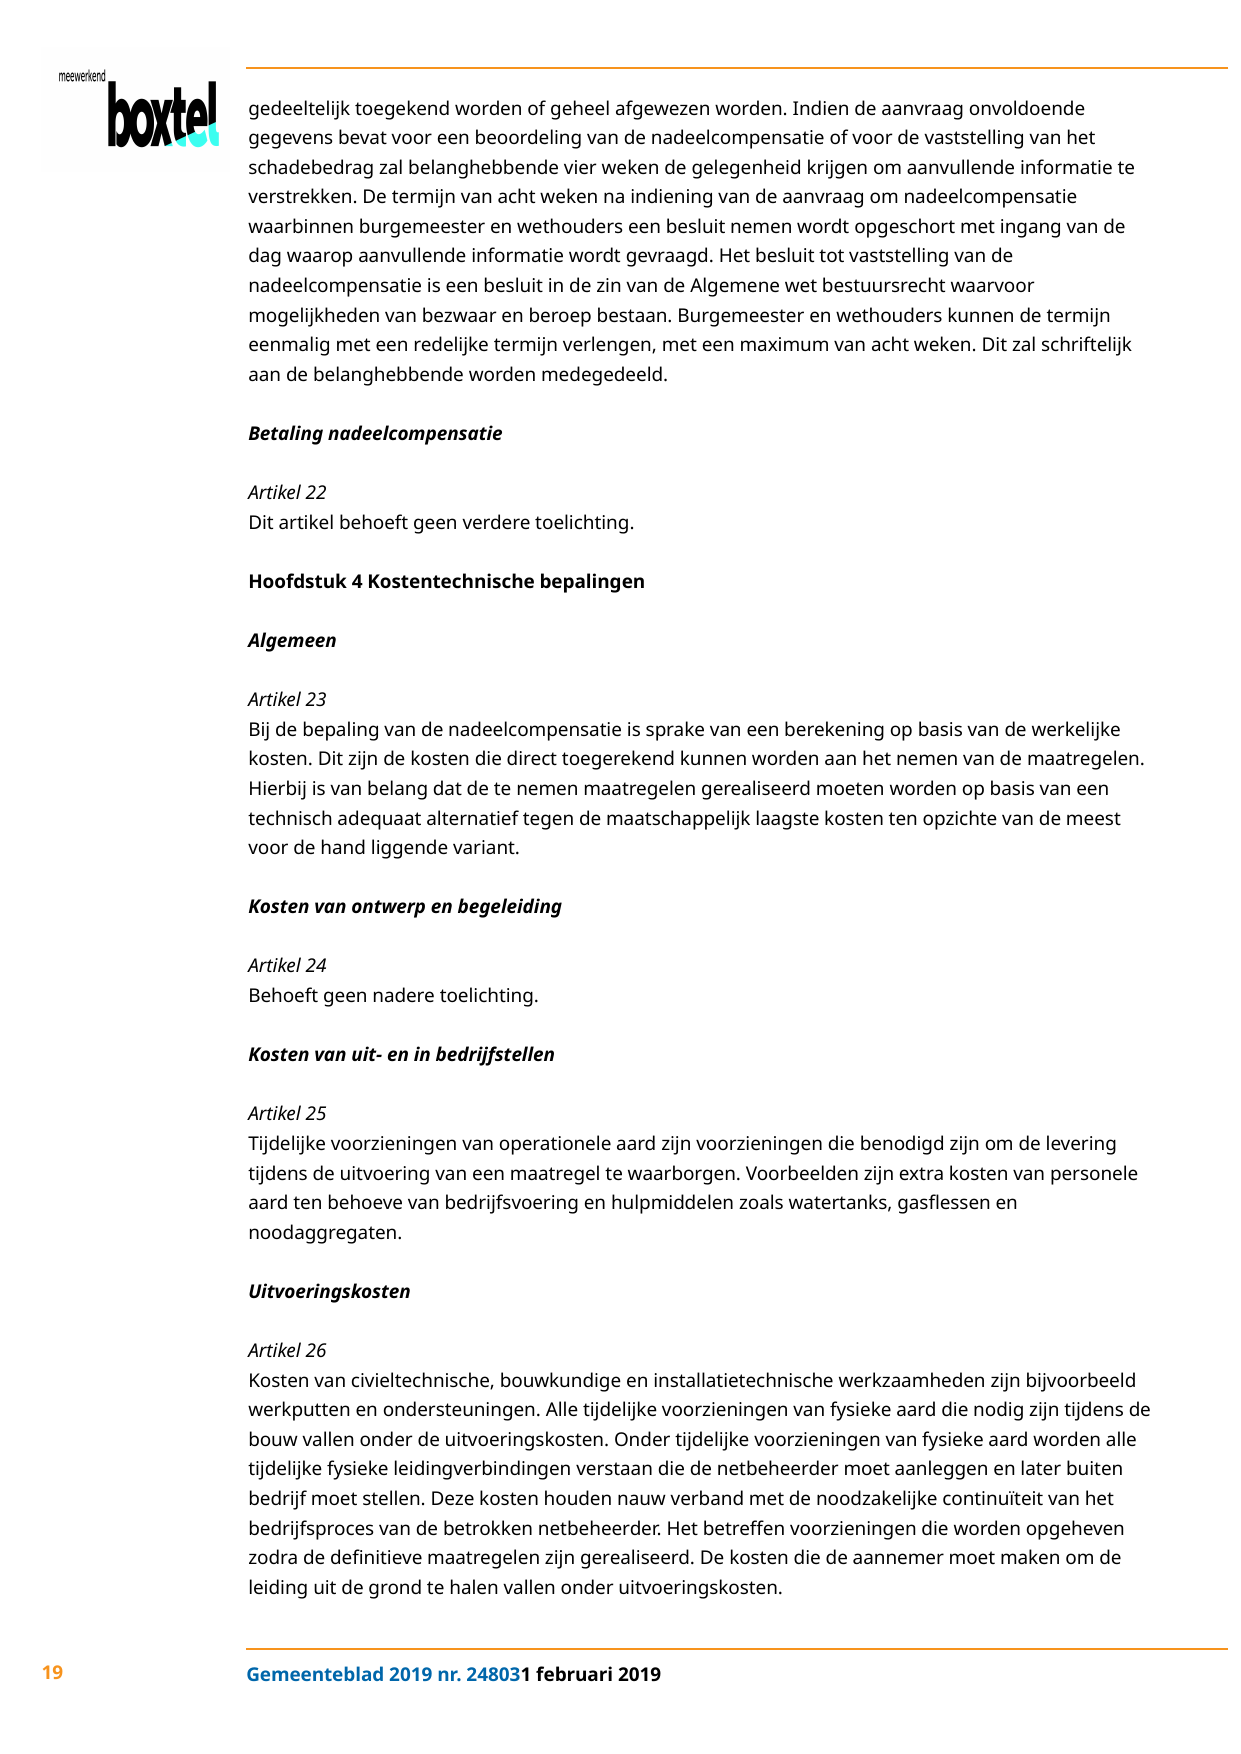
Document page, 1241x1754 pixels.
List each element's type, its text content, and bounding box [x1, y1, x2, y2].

text Kosten van civieltechnische, bouwkundige en installatietechnische werkzaamheden zijn bijvoorbeeld werkputten en ondersteuningen. Alle tijdelijke voorzieningen van fysieke aard die nodig zijn tijdens de bouw vallen onder de uitvoeringskosten. Onder tijdelijke voorzieningen van fysieke aard worden alle tijdelijke fysieke leidingverbindingen verstaan die de netbeheerder moet aanleggen en later buiten bedrijf moet stellen. Deze kosten houden nauw verband met de noodzakelijke continuïteit van het bedrijfsproces van de betrokken netbeheerder. Het betreffen voorzieningen die worden opgeheven zodra de definitieve maatregelen zijn gerealiseerd. De kosten die de aannemer moet maken om de leiding uit de grond te halen vallen onder uitvoeringskosten. [248, 1367, 1152, 1600]
text Hoofdstuk 4 Kostentechnische bepalingen [248, 568, 1152, 594]
text Artikel 25 [248, 1101, 1152, 1126]
text Behoeft geen nadere toelichting. [248, 982, 1152, 1008]
text Artikel 26 [248, 1337, 1152, 1363]
text Algemeen [248, 627, 1152, 653]
text Dit artikel behoeft geen verdere toelichting. [248, 509, 1152, 535]
text Bij de bepaling van de nadeelcompensatie is sprake van een berekening op basis van de werkelijke kosten. Dit zijn de kosten die direct toegerekend kunnen worden aan het nemen van de maatregelen. Hierbij is van belang dat de te nemen maatregelen gerealiseerd moeten worden op basis van een technisch adequaat alternatief tegen de maatschappelijk laagste kosten ten opzichte van de meest voor de hand liggende variant. [248, 716, 1152, 860]
text Kosten van uit- en in bedrijfstellen [248, 1041, 1152, 1067]
text Kosten van ontwerp en begeleiding [248, 893, 1152, 919]
text Artikel 23 [248, 686, 1152, 712]
text Artikel 22 [248, 479, 1152, 505]
text Tijdelijke voorzieningen van operationele aard zijn voorzieningen die benodigd zijn om de levering tijdens de uitvoering van een maatregel te waarborgen. Voorbeelden zijn extra kosten van personele aard ten behoeve van bedrijfsvoering en hulpmiddelen zoals watertanks, gasflessen en noodaggregaten. [248, 1130, 1152, 1245]
text Artikel 24 [248, 953, 1152, 978]
text gedeeltelijk toegekend worden of geheel afgewezen worden. Indien de aanvraag onvoldoende gegevens bevat voor een beoordeling van de nadeelcompensatie of voor de vaststelling van het schadebedrag zal belanghebbende vier weken de gelegenheid krijgen om aanvullende informatie te verstrekken. De termijn van acht weken na indiening van de aanvraag om nadeelcompensatie waarbinnen burgemeester en wethouders een besluit nemen wordt opgeschort met ingang van de dag waarop aanvullende informatie wordt gevraagd. Het besluit tot vaststelling van de nadeelcompensatie is een besluit in de zin van de Algemene wet bestuursrecht waarvoor mogelijkheden van bezwaar en beroep bestaan. Burgemeester en wethouders kunnen de termijn eenmalig met een redelijke termijn verlengen, met een maximum van acht weken. Dit zal schriftelijk aan de belanghebbende worden medegedeeld. [248, 95, 1152, 387]
text Betaling nadeelcompensatie [248, 420, 1152, 446]
text Uitvoeringskosten [248, 1278, 1152, 1304]
picture [41, 47, 231, 172]
